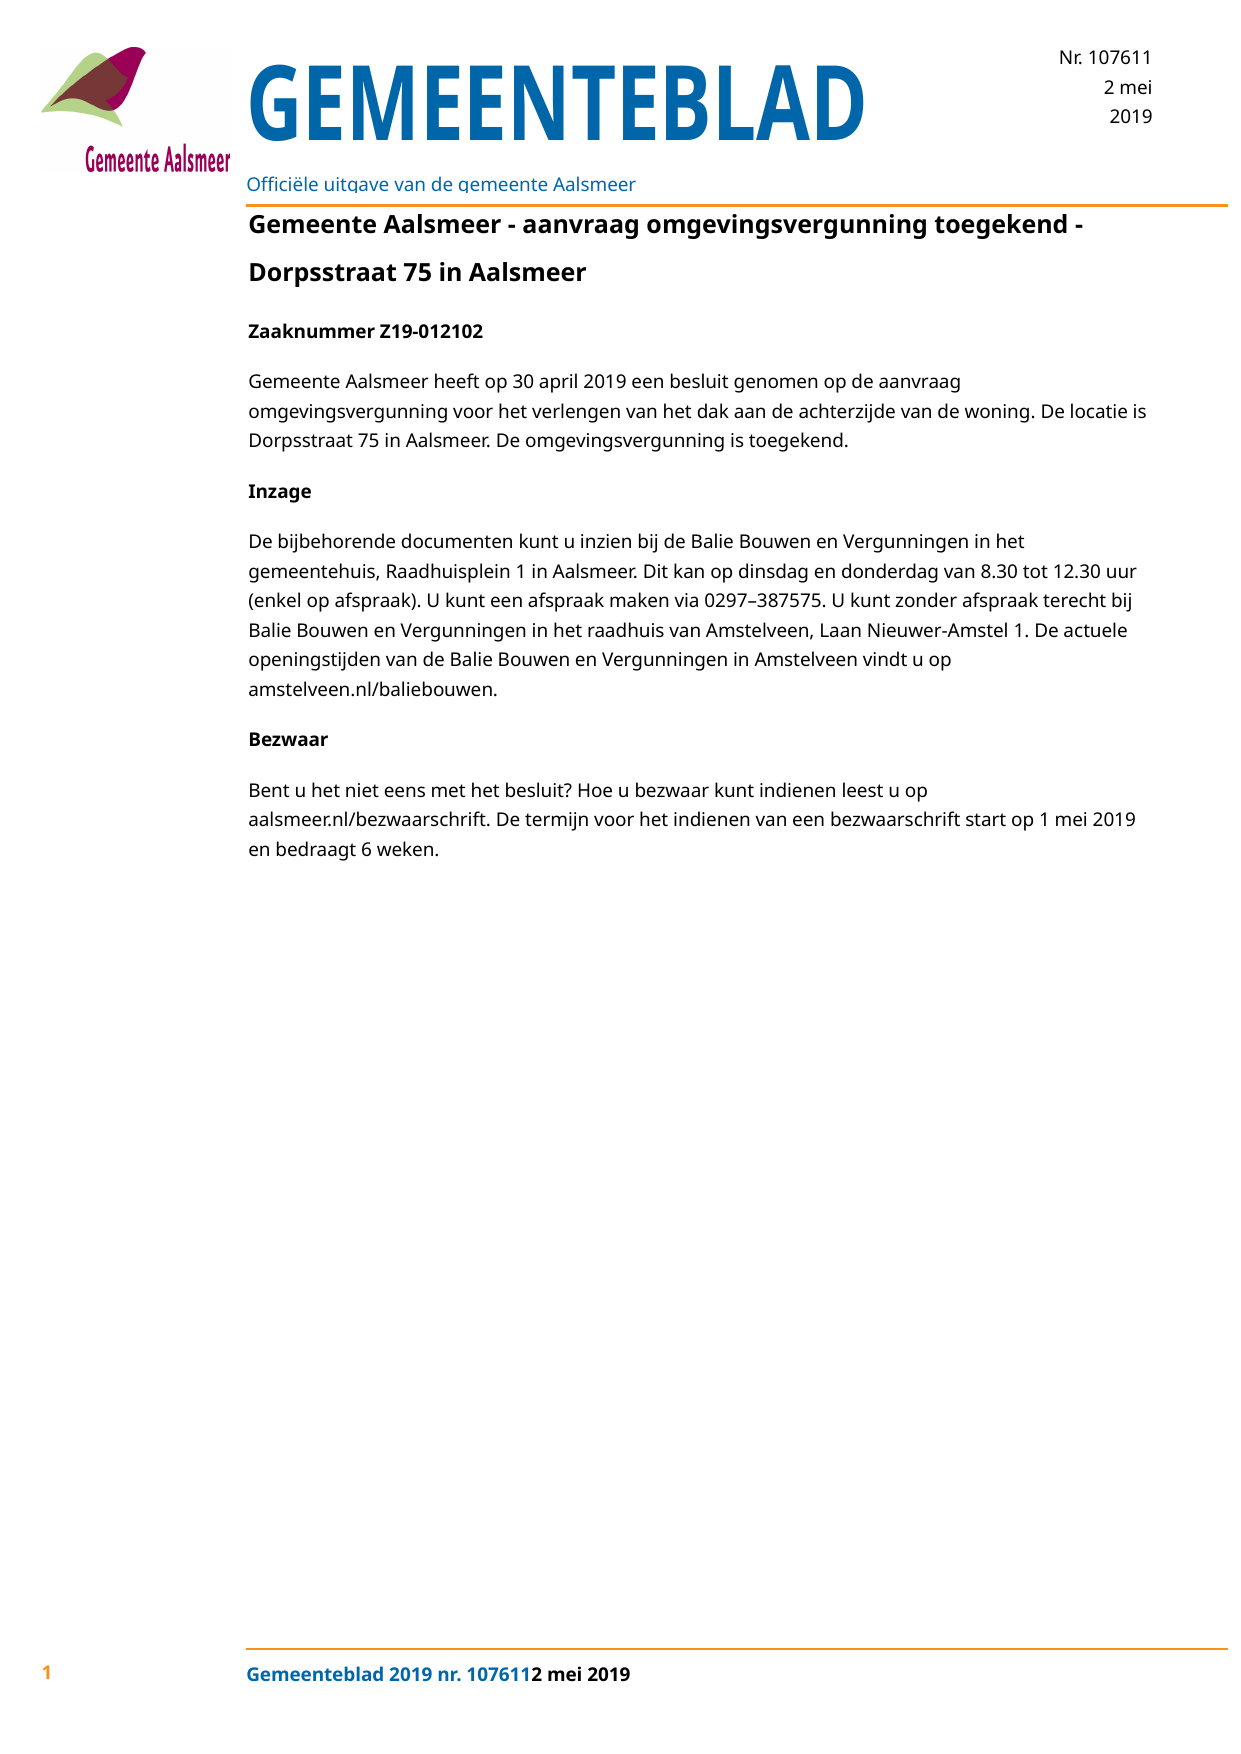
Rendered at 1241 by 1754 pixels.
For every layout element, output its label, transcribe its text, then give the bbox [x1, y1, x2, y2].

text Inzage [248, 478, 1152, 504]
text De bijbehorende documenten kunt u inzien bij de Balie Bouwen en Vergunningen in het gemeentehuis, Raadhuisplein 1 in Aalsmeer. Dit kan op dinsdag en donderdag van 8.30 tot 12.30 uur (enkel op afspraak). U kunt een afspraak maken via 0297–387575. U kunt zonder afspraak terecht bij Balie Bouwen en Vergunningen in het raadhuis van Amstelveen, Laan Nieuwer-Amstel 1. De actuele openingstijden van de Balie Bouwen en Vergunningen in Amstelveen vindt u op amstelveen.nl/baliebouwen. [248, 528, 1152, 702]
text Zaaknummer Z19-012102 [248, 318, 1152, 344]
text Gemeente Aalsmeer - aanvraag omgevingsvergunning toegekend - Dorpsstraat 75 in Aalsmeer [248, 207, 1152, 288]
text Gemeente Aalsmeer heeft op 30 april 2019 een besluit genomen op de aanvraag omgevingsvergunning voor het verlengen van het dak aan de achterzijde van de woning. De locatie is Dorpsstraat 75 in Aalsmeer. De omgevingsvergunning is toegekend. [248, 368, 1152, 453]
text Bent u het niet eens met het besluit? Hoe u bezwaar kunt indienen leest u op aalsmeer.nl/bezwaarschrift. De termijn voor het indienen van een bezwaarschrift start op 1 mei 2019 en bedraagt 6 weken. [248, 777, 1152, 862]
text Bezwaar [248, 727, 1152, 752]
picture [41, 47, 231, 172]
